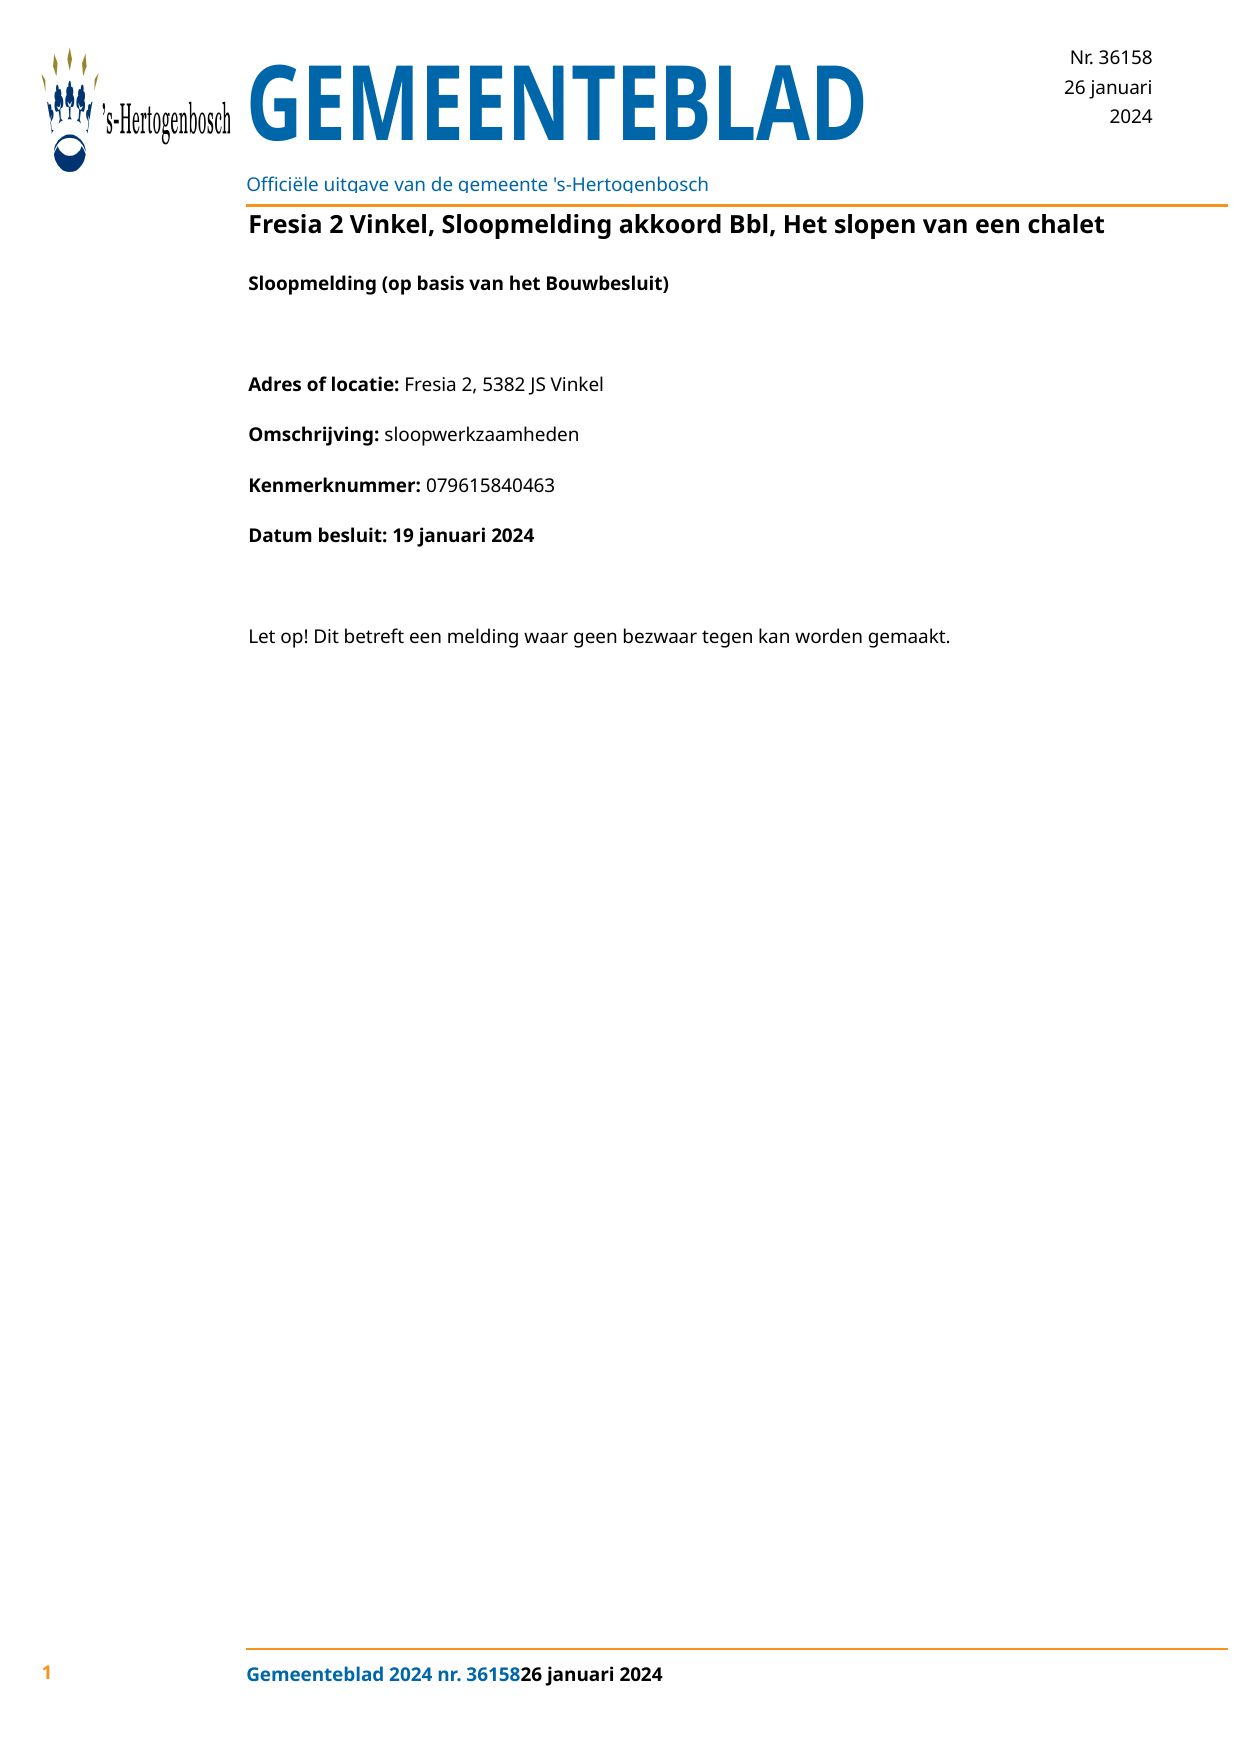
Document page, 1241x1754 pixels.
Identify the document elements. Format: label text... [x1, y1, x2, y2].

text Fresia 2 Vinkel, Sloopmelding akkoord Bbl, Het slopen van een chalet [248, 207, 1152, 241]
text Omschrijving: sloopwerkzaamheden [248, 422, 1152, 447]
text Kenmerknummer: 079615840463 [248, 472, 1152, 498]
text Datum besluit: 19 januari 2024 [248, 522, 1152, 548]
text Sloopmelding (op basis van het Bouwbesluit) [248, 270, 1152, 296]
text Let op! Dit betreft een melding waar geen bezwaar tegen kan worden gemaakt. [248, 623, 1152, 649]
picture [41, 47, 231, 172]
text Adres of locatie: Fresia 2, 5382 JS Vinkel [248, 371, 1152, 397]
